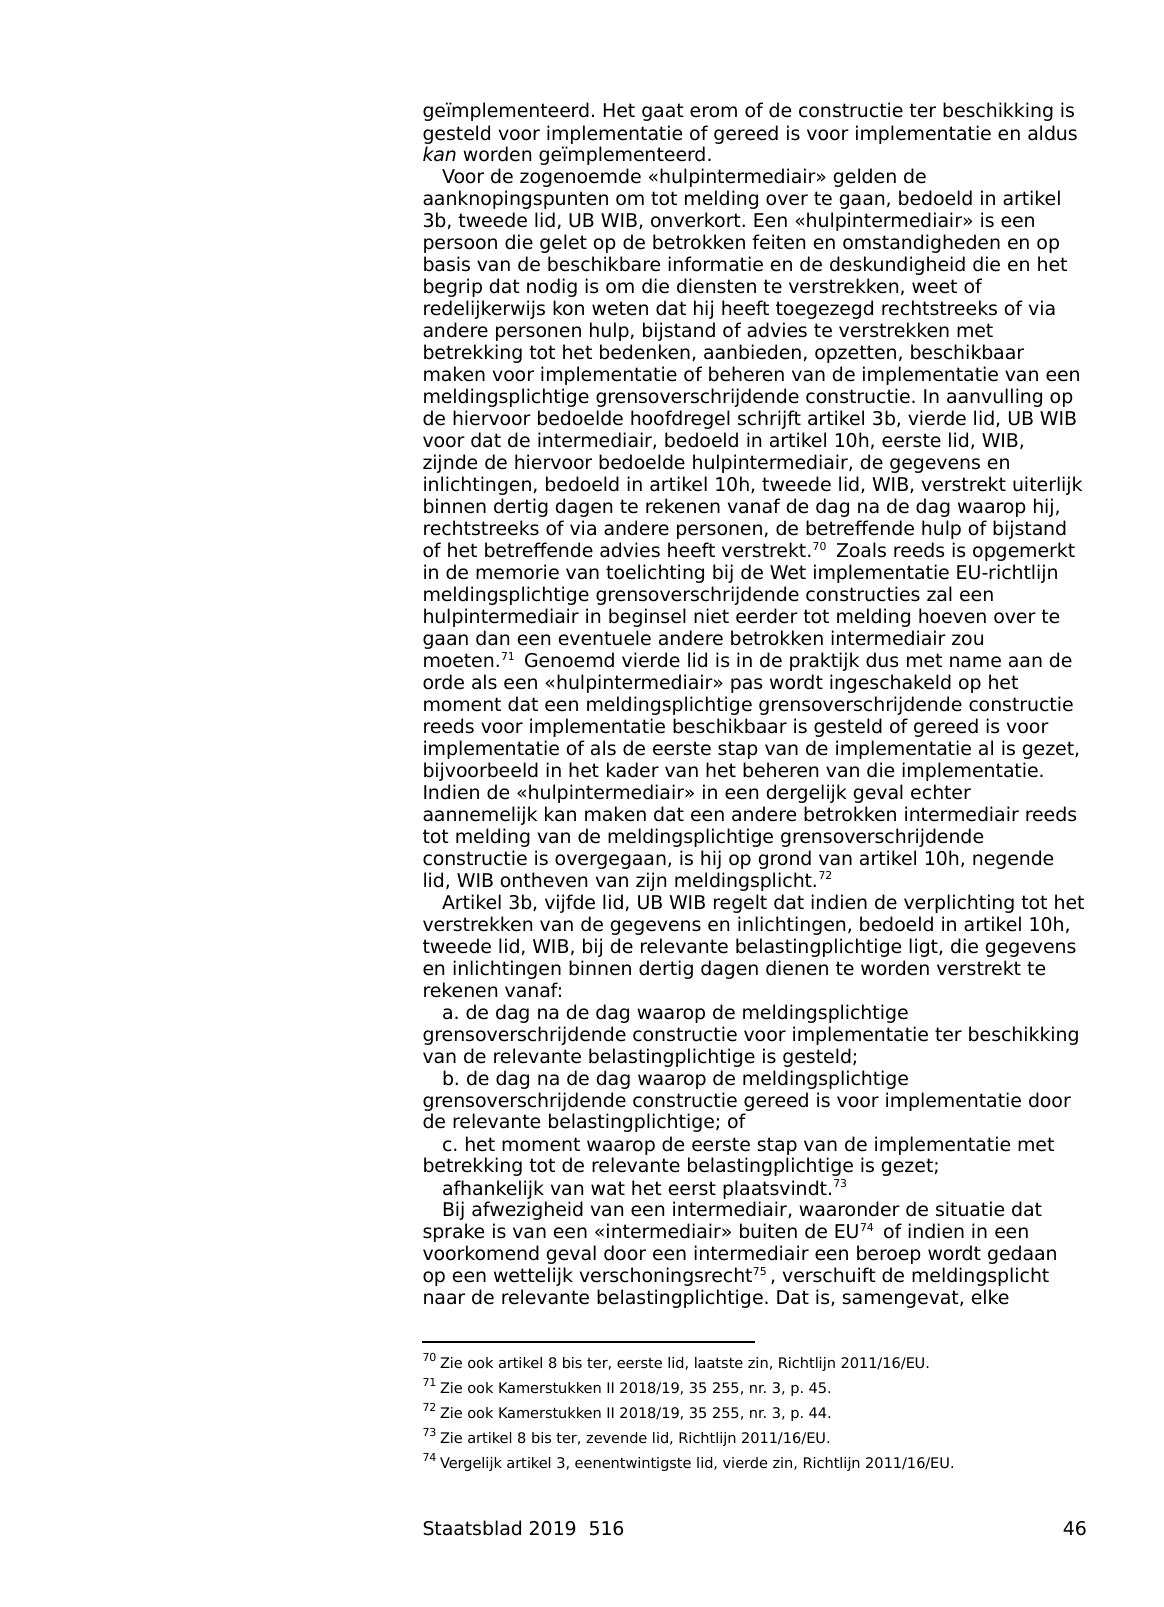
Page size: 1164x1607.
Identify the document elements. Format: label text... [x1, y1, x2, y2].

text Artikel 3b, vijfde lid, UB WIB regelt dat indien de verplichting tot het verstrekken van de gegevens en inlichtingen, bedoeld in artikel 10h, tweede lid, WIB, bij de relevante belastingplichtige ligt, die gegevens en inlichtingen binnen dertig dagen dienen te worden verstrekt te rekenen vanaf: [422, 892, 1087, 1002]
text Voor de zogenoemde «hulpintermediair» gelden de aanknopingspunten om tot melding over te gaan, bedoeld in artikel 3b, tweede lid, UB WIB, onverkort. Een «hulpintermediair» is een persoon die gelet op de betrokken feiten en omstandigheden en op basis van de beschikbare informatie en de deskundigheid die en het begrip dat nodig is om die diensten te verstrekken, weet of redelijkerwijs kon weten dat hij heeft toegezegd rechtstreeks of via andere personen hulp, bijstand of advies te verstrekken met betrekking tot het bedenken, aanbieden, opzetten, beschikbaar maken voor implementatie of beheren van de implementatie van een meldingsplichtige grensoverschrijdende constructie. In aanvulling op de hiervoor bedoelde hoofdregel schrijft artikel 3b, vierde lid, UB WIB voor dat de intermediair, bedoeld in artikel 10h, eerste lid, WIB, zijnde de hiervoor bedoelde hulpintermediair, de gegevens en inlichtingen, bedoeld in artikel 10h, tweede lid, WIB, verstrekt uiterlijk binnen dertig dagen te rekenen vanaf de dag na de dag waarop hij, rechtstreeks of via andere personen, de betreffende hulp of bijstand of het betreffende advies heeft verstrekt. Zoals reeds is opgemerkt in de memorie van toelichting bij de Wet implementatie EU-richtlijn meldingsplichtige grensoverschrijdende constructies zal een hulpintermediair in beginsel niet eerder tot melding hoeven over te gaan dan een eventuele andere betrokken intermediair zou moeten. Genoemd vierde lid is in de praktijk dus met name aan de orde als een «hulpintermediair» pas wordt ingeschakeld op het moment dat een meldingsplichtige grensoverschrijdende constructie reeds voor implementatie beschikbaar is gesteld of gereed is voor implementatie of als de eerste stap van de implementatie al is gezet, bijvoorbeeld in het kader van het beheren van die implementatie. Indien de «hulpintermediair» in een dergelijk geval echter aannemelijk kan maken dat een andere betrokken intermediair reeds tot melding van de meldingsplichtige grensoverschrijdende constructie is overgegaan, is hij op grond van artikel 10h, negende lid, WIB ontheven van zijn meldingsplicht. [422, 166, 1087, 892]
text geïmplementeerd. Het gaat erom of de constructie ter beschikking is gesteld voor implementatie of gereed is voor implementatie en aldus kan worden geïmplementeerd. [422, 100, 1087, 166]
text Vergelijk artikel 3, eenentwintigste lid, vierde zin, Richtlijn 2011/16/EU. [422, 1451, 1087, 1473]
text Zie ook Kamerstukken II 2018/19, 35 255, nr. 3, p. 45. [422, 1376, 1087, 1398]
text Zie artikel 8 bis ter, zevende lid, Richtlijn 2011/16/EU. [422, 1426, 1087, 1448]
text afhankelijk van wat het eerst plaatsvindt. [422, 1177, 1087, 1199]
text c. het moment waarop de eerste stap van de implementatie met betrekking tot de relevante belastingplichtige is gezet; [422, 1133, 1087, 1177]
text Zie ook artikel 8 bis ter, eerste lid, laatste zin, Richtlijn 2011/16/EU. [422, 1351, 1087, 1373]
text a. de dag na de dag waarop de meldingsplichtige grensoverschrijdende constructie voor implementatie ter beschikking van de relevante belastingplichtige is gesteld; [422, 1002, 1087, 1067]
text b. de dag na de dag waarop de meldingsplichtige grensoverschrijdende constructie gereed is voor implementatie door de relevante belastingplichtige; of [422, 1067, 1087, 1133]
text Bij afwezigheid van een intermediair, waaronder de situatie dat sprake is van een «intermediair» buiten de EU of indien in een voorkomend geval door een intermediair een beroep wordt gedaan op een wettelijk verschoningsrecht, verschuift de meldingsplicht naar de relevante belastingplichtige. Dat is, samengevat, elke [422, 1199, 1087, 1309]
text Zie ook Kamerstukken II 2018/19, 35 255, nr. 3, p. 44. [422, 1401, 1087, 1423]
